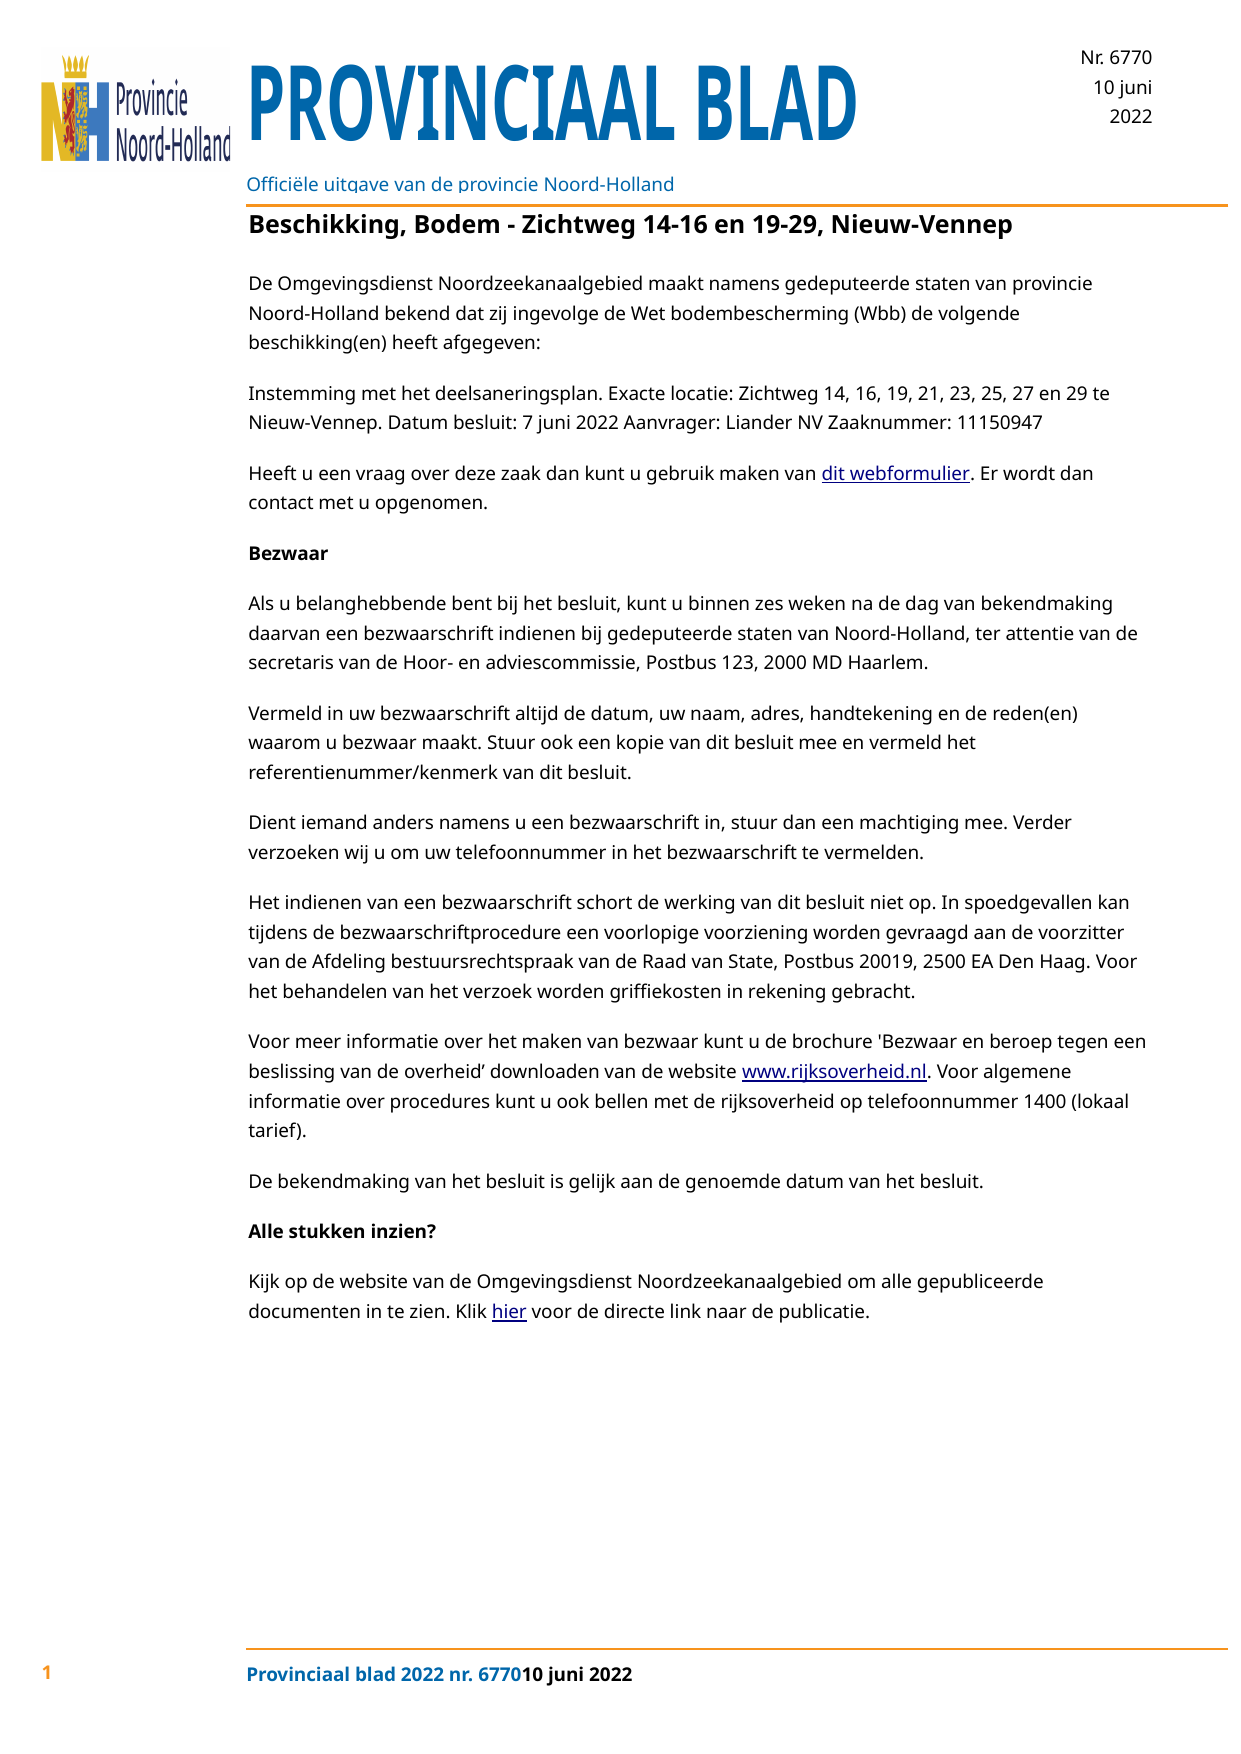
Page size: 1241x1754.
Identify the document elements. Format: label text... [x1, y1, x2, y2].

text Beschikking, Bodem - Zichtweg 14-16 en 19-29, Nieuw-Vennep [248, 207, 1152, 241]
text De Omgevingsdienst Noordzeekanaalgebied maakt namens gedeputeerde staten van provincie Noord-Holland bekend dat zij ingevolge de Wet bodembescherming (Wbb) de volgende beschikking(en) heeft afgegeven: [248, 270, 1152, 355]
text Het indienen van een bezwaarschrift schort de werking van dit besluit niet op. In spoedgevallen kan tijdens de bezwaarschriftprocedure een voorlopige voorziening worden gevraagd aan de voorzitter van de Afdeling bestuursrechtspraak van de Raad van State, Postbus 20019, 2500 EA Den Haag. Voor het behandelen van het verzoek worden griffiekosten in rekening gebracht. [248, 889, 1152, 1004]
text Kijk op de website van de Omgevingsdienst Noordzeekanaalgebied om alle gepubliceerde documenten in te zien. Klik hier voor de directe link naar de publicatie. [248, 1269, 1152, 1324]
text Heeft u een vraag over deze zaak dan kunt u gebruik maken van dit webformulier. Er wordt dan contact met u opgenomen. [248, 460, 1152, 515]
text Bezwaar [248, 540, 1152, 566]
text Voor meer informatie over het maken van bezwaar kunt u de brochure 'Bezwaar en beroep tegen een beslissing van de overheid’ downloaden van de website www.rijksoverheid.nl. Voor algemene informatie over procedures kunt u ook bellen met de rijksoverheid op telefoonnummer 1400 (lokaal tarief). [248, 1029, 1152, 1143]
text Instemming met het deelsaneringsplan. Exacte locatie: Zichtweg 14, 16, 19, 21, 23, 25, 27 en 29 te Nieuw-Vennep. Datum besluit: 7 juni 2022 Aanvrager: Liander NV Zaaknummer: 11150947 [248, 380, 1152, 435]
text De bekendmaking van het besluit is gelijk aan de genoemde datum van het besluit. [248, 1168, 1152, 1193]
text Alle stukken inzien? [248, 1218, 1152, 1244]
picture [41, 47, 231, 172]
text Vermeld in uw bezwaarschrift altijd de datum, uw naam, adres, handtekening en de reden(en) waarom u bezwaar maakt. Stuur ook een kopie van dit besluit mee en vermeld het referentienummer/kenmerk van dit besluit. [248, 700, 1152, 785]
text Dient iemand anders namens u een bezwaarschrift in, stuur dan een machtiging mee. Verder verzoeken wij u om uw telefoonnummer in het bezwaarschrift te vermelden. [248, 809, 1152, 865]
text Als u belanghebbende bent bij het besluit, kunt u binnen zes weken na de dag van bekendmaking daarvan een bezwaarschrift indienen bij gedeputeerde staten van Noord-Holland, ter attentie van de secretaris van de Hoor- en adviescommissie, Postbus 123, 2000 MD Haarlem. [248, 590, 1152, 675]
